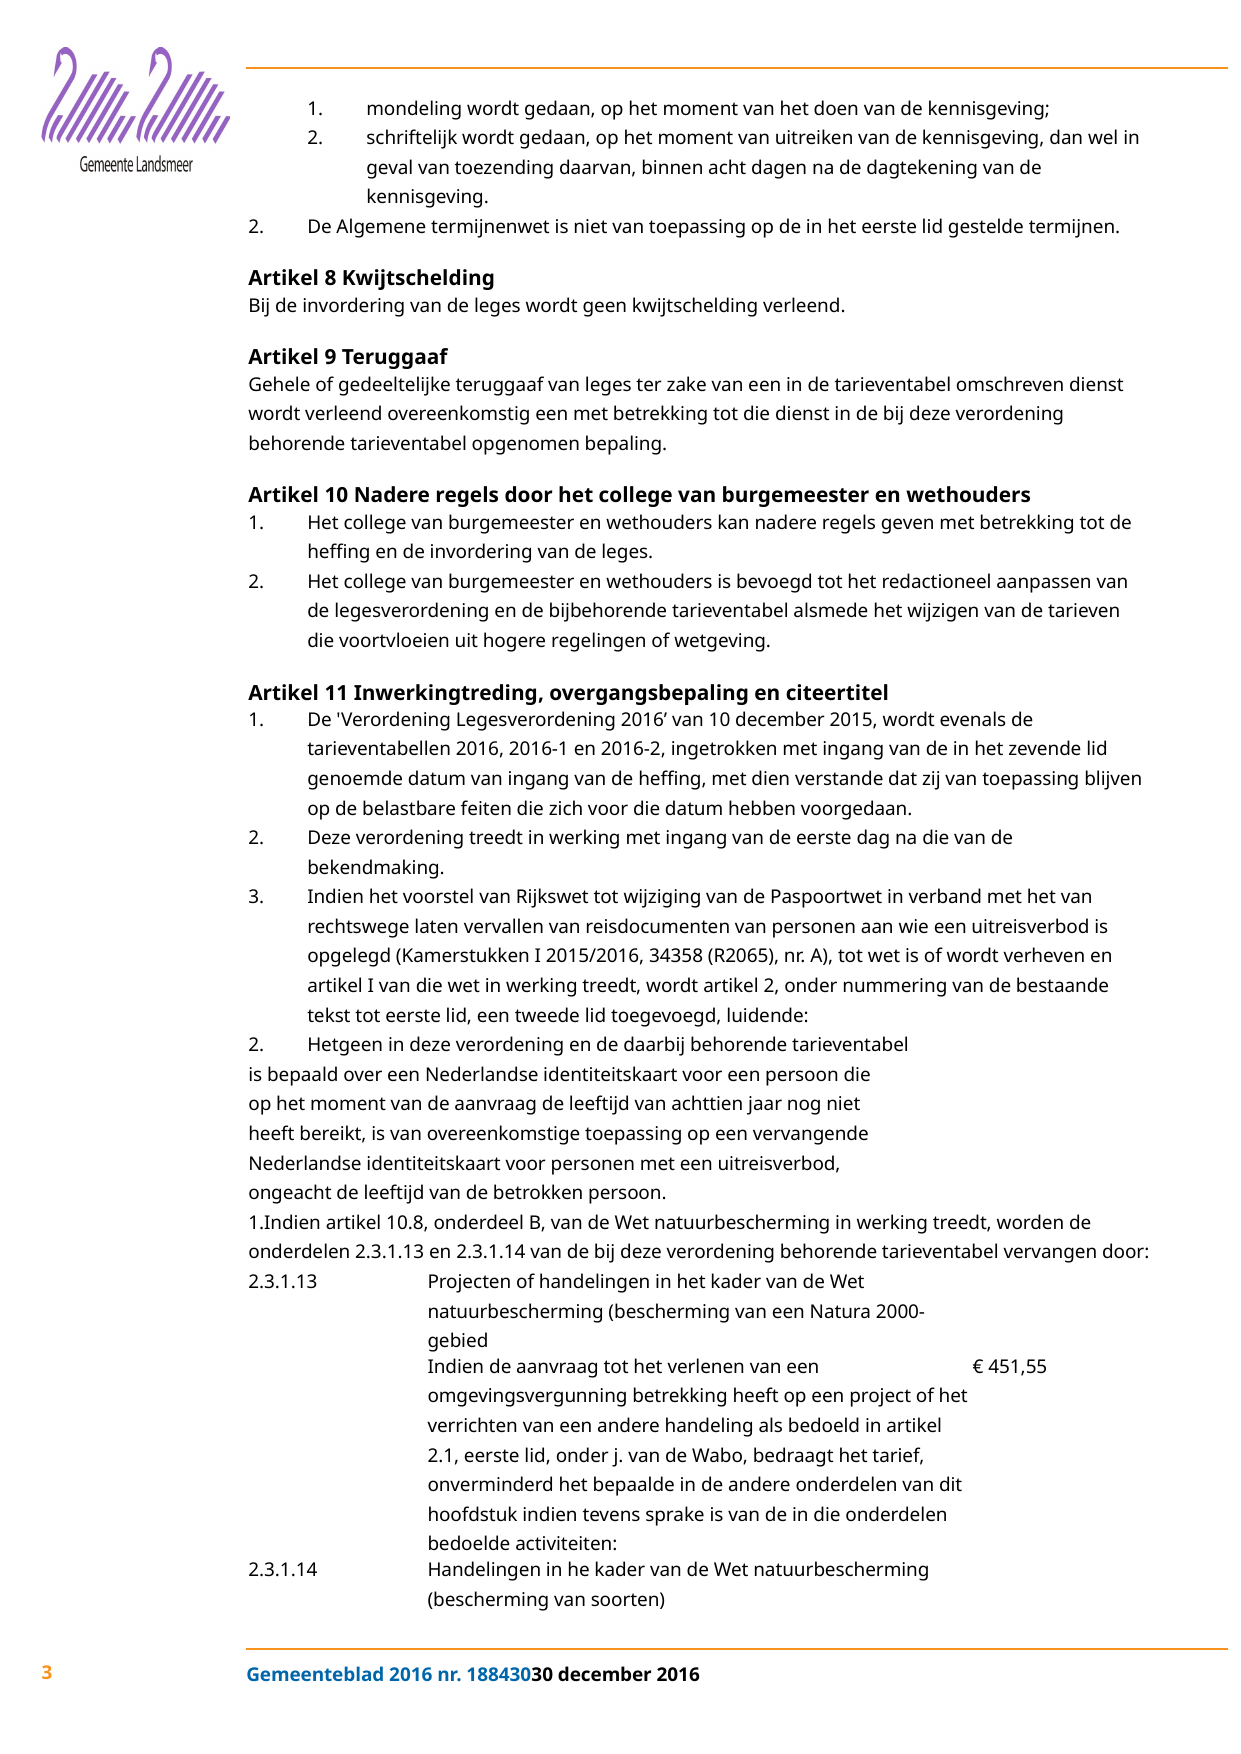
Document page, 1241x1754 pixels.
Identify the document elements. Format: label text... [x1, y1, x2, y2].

list Het college van burgemeester en wethouders kan nadere regels geven met betrekking tot de heffing en de invordering van de leges. [248, 509, 1152, 564]
table_cell € 451,55 [973, 1353, 1152, 1556]
picture [41, 47, 231, 172]
text Bij de invordering van de leges wordt geen kwijtschelding verleend. [248, 292, 1152, 318]
list De Algemene termijnenwet is niet van toepassing op de in het eerste lid gestelde termijnen. [248, 213, 1152, 239]
text Artikel 8 Kwijtschelding [248, 263, 1152, 292]
table_header [973, 1268, 1152, 1353]
list Indien het voorstel van Rijkswet tot wijziging van de Paspoortwet in verband met het van rechtswege laten vervallen van reisdocumenten van personen aan wie een uitreisverbod is opgelegd (Kamerstukken I 2015/2016, 34358 (R2065), nr. A), tot wet is of wordt verheven en artikel I van die wet in werking treedt, wordt artikel 2, onder nummering van de bestaande tekst tot eerste lid, een tweede lid toegevoegd, luidende: [248, 883, 1152, 1028]
table_header Projecten of handelingen in het kader van de Wet natuurbescherming (bescherming van een Natura 2000-gebied [427, 1268, 972, 1353]
list De 'Verordening Legesverordening 2016’ van 10 december 2015, wordt evenals de tarieventabellen 2016, 2016-1 en 2016-2, ingetrokken met ingang van de in het zevende lid genoemde datum van ingang van de heffing, met dien verstande dat zij van toepassing blijven op de belastbare feiten die zich voor die datum hebben voorgedaan. [248, 706, 1152, 821]
text ongeacht de leeftijd van de betrokken persoon. [248, 1179, 1152, 1205]
table_cell Indien de aanvraag tot het verlenen van een omgevingsvergunning betrekking heeft op een project of het verrichten van een andere handeling als bedoeld in artikel 2.1, eerste lid, onder j. van de Wabo, bedraagt het tarief, onverminderd het bepaalde in de andere onderdelen van dit hoofdstuk indien tevens sprake is van de in die onderdelen bedoelde activiteiten: [427, 1353, 972, 1556]
text Nederlandse identiteitskaart voor personen met een uitreisverbod, [248, 1150, 1152, 1176]
list Hetgeen in deze verordening en de daarbij behorende tarieventabel [248, 1031, 1152, 1057]
text is bepaald over een Nederlandse identiteitskaart voor een persoon die [248, 1061, 1152, 1087]
table_cell 2.3.1.14 [248, 1556, 427, 1612]
table_header 2.3.1.13 [248, 1268, 427, 1353]
table_cell [973, 1556, 1152, 1612]
text heeft bereikt, is van overeenkomstige toepassing op een vervangende [248, 1120, 1152, 1146]
text Artikel 11 Inwerkingtreding, overgangsbepaling en citeertitel [248, 678, 1152, 706]
text op het moment van de aanvraag de leeftijd van achttien jaar nog niet [248, 1091, 1152, 1116]
list Deze verordening treedt in werking met ingang van de eerste dag na die van de bekendmaking. [248, 824, 1152, 880]
table_cell Handelingen in he kader van de Wet natuurbescherming (bescherming van soorten) [427, 1556, 972, 1612]
text 1.Indien artikel 10.8, onderdeel B, van de Wet natuurbescherming in werking treedt, worden de onderdelen 2.3.1.13 en 2.3.1.14 van de bij deze verordening behorende tarieventabel vervangen door: [248, 1209, 1152, 1264]
table_cell [248, 1353, 427, 1556]
list schriftelijk wordt gedaan, op het moment van uitreiken van de kennisgeving, dan wel in geval van toezending daarvan, binnen acht dagen na de dagtekening van de kennisgeving. [307, 124, 1152, 209]
text Artikel 10 Nadere regels door het college van burgemeester en wethouders [248, 480, 1152, 509]
list Het college van burgemeester en wethouders is bevoegd tot het redactioneel aanpassen van de legesverordening en de bijbehorende tarieventabel alsmede het wijzigen van de tarieven die voortvloeien uit hogere regelingen of wetgeving. [248, 568, 1152, 653]
list mondeling wordt gedaan, op het moment van het doen van de kennisgeving; [307, 95, 1152, 121]
text Gehele of gedeeltelijke teruggaaf van leges ter zake van een in de tarieventabel omschreven dienst wordt verleend overeenkomstig een met betrekking tot die dienst in de bij deze verordening behorende tarieventabel opgenomen bepaling. [248, 371, 1152, 456]
text Artikel 9 Teruggaaf [248, 342, 1152, 371]
